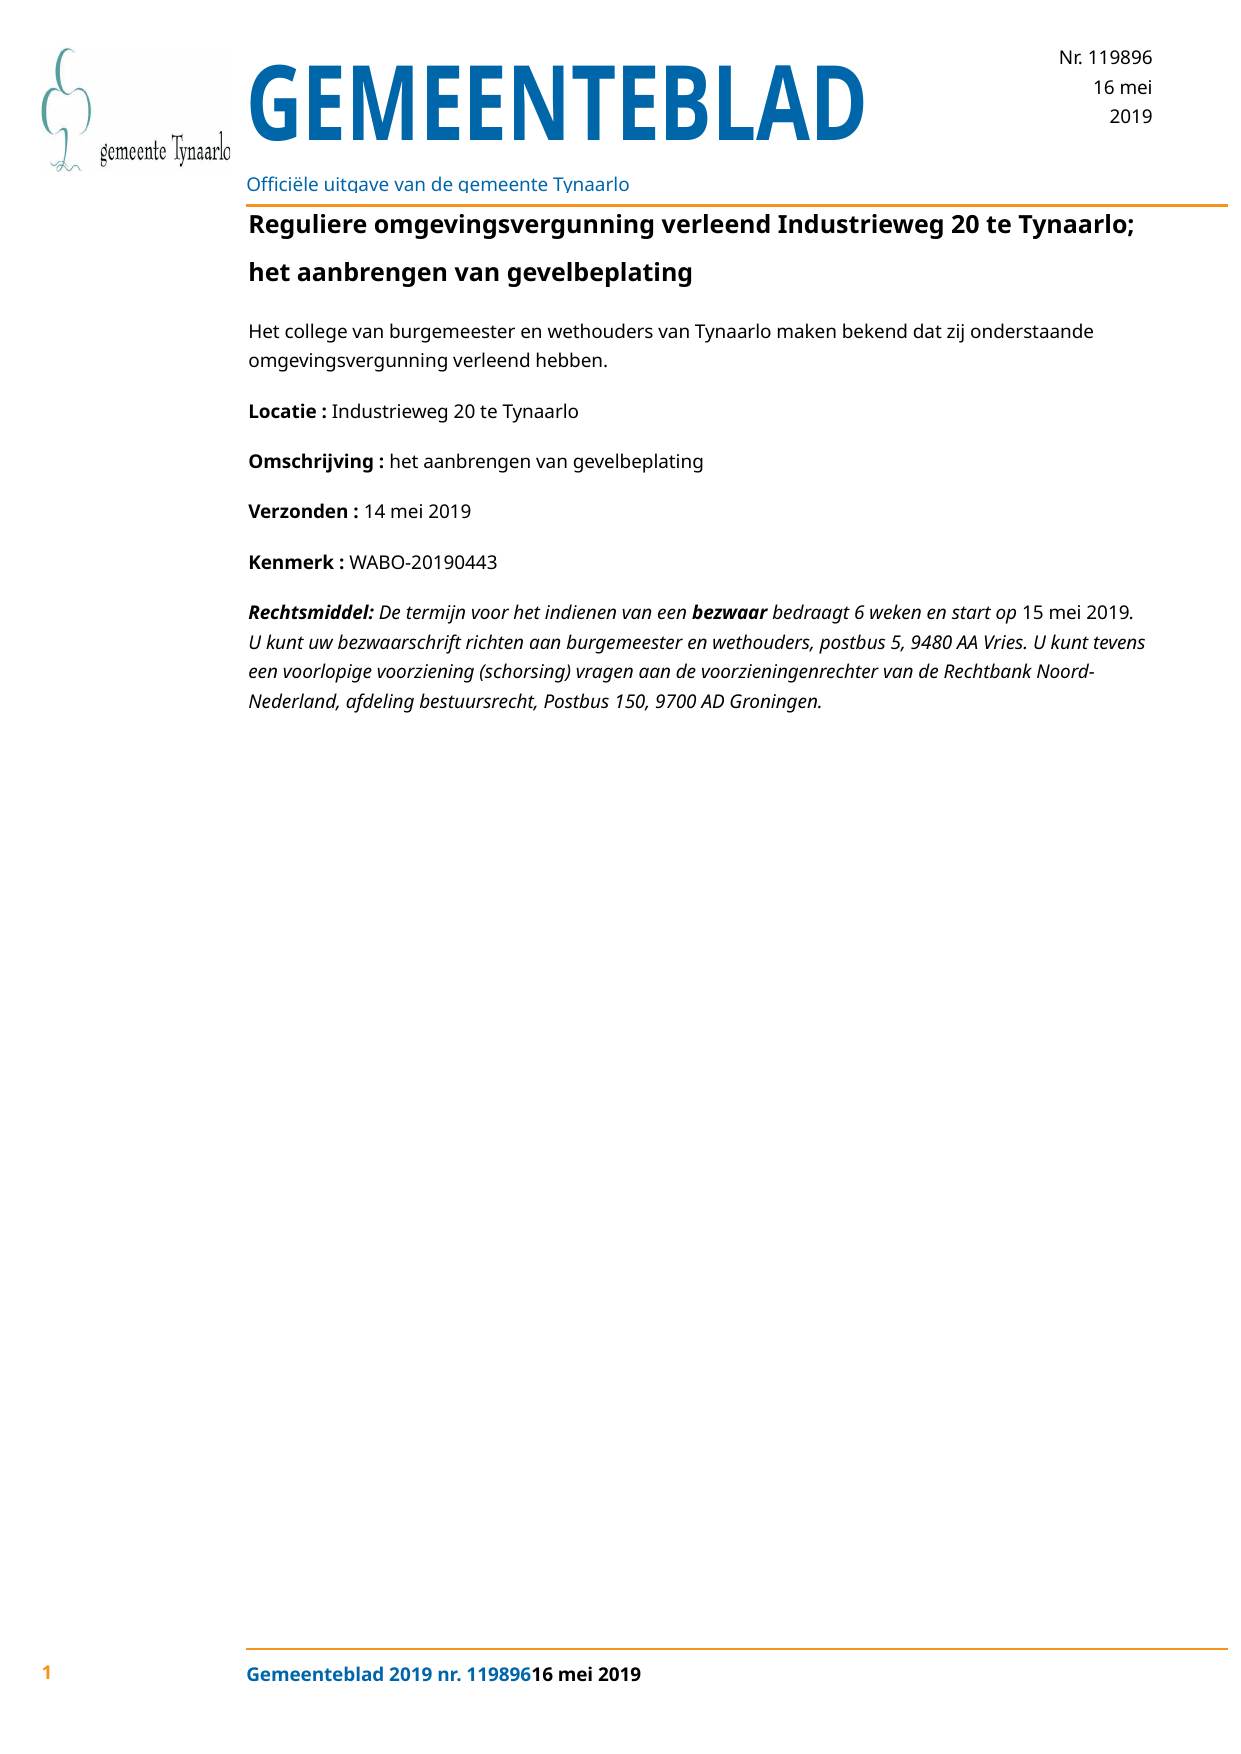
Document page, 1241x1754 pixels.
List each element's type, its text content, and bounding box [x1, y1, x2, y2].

text Verzonden : 14 mei 2019 [248, 499, 1152, 524]
text Locatie : Industrieweg 20 te Tynaarlo [248, 398, 1152, 424]
text Rechtsmiddel: De termijn voor het indienen van een bezwaar bedraagt 6 weken en start op 15 mei 2019. U kunt uw bezwaarschrift richten aan burgemeester en wethouders, postbus 5, 9480 AA Vries. U kunt tevens een voorlopige voorziening (schorsing) vragen aan de voorzieningenrechter van de Rechtbank Noord-Nederland, afdeling bestuursrecht, Postbus 150, 9700 AD Groningen. [248, 599, 1152, 714]
text Omschrijving : het aanbrengen van gevelbeplating [248, 448, 1152, 474]
text Kenmerk : WABO-20190443 [248, 549, 1152, 575]
text Reguliere omgevingsvergunning verleend Industrieweg 20 te Tynaarlo; het aanbrengen van gevelbeplating [248, 207, 1152, 288]
text Het college van burgemeester en wethouders van Tynaarlo maken bekend dat zij onderstaande omgevingsvergunning verleend hebben. [248, 318, 1152, 373]
picture [41, 47, 231, 172]
